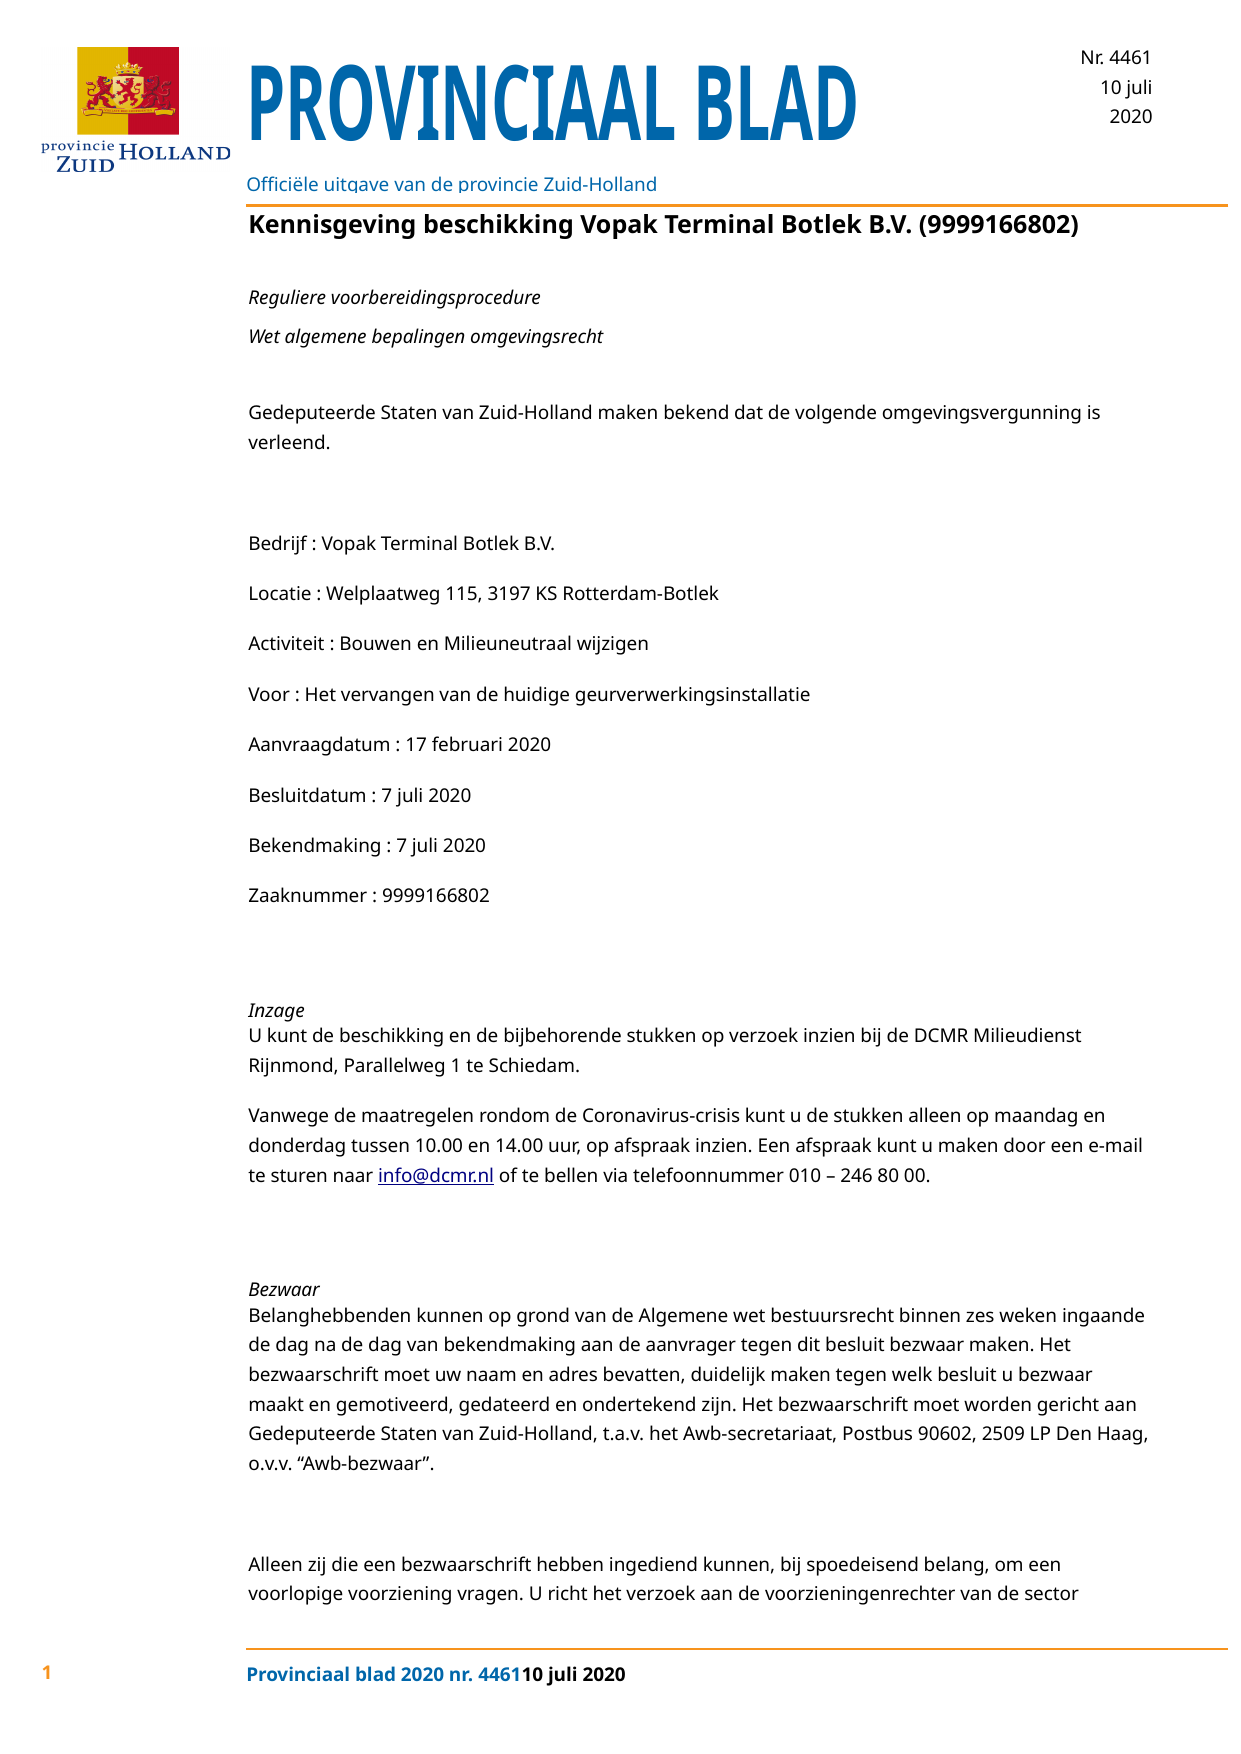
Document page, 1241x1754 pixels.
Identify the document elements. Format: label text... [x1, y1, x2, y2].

picture [41, 47, 231, 172]
text Zaaknummer : 9999166802 [248, 883, 1152, 908]
text Aanvraagdatum : 17 februari 2020 [248, 731, 1152, 757]
text Besluitdatum : 7 juli 2020 [248, 782, 1152, 807]
text Alleen zij die een bezwaarschrift hebben ingediend kunnen, bij spoedeisend belang, om een voorlopige voorziening vragen. U richt het verzoek aan de voorzieningenrechter van de sector [248, 1551, 1152, 1606]
text Kennisgeving beschikking Vopak Terminal Botlek B.V. (9999166802) [248, 207, 1152, 241]
text Belanghebbenden kunnen op grond van de Algemene wet bestuursrecht binnen zes weken ingaande de dag na de dag van bekendmaking aan de aanvrager tegen dit besluit bezwaar maken. Het bezwaarschrift moet uw naam en adres bevatten, duidelijk maken tegen welk besluit u bezwaar maakt en gemotiveerd, gedateerd en ondertekend zijn. Het bezwaarschrift moet worden gericht aan Gedeputeerde Staten van Zuid-Holland, t.a.v. het Awb-secretariaat, Postbus 90602, 2509 LP Den Haag, o.v.v. “Awb-bezwaar”. [248, 1302, 1152, 1476]
text Bekendmaking : 7 juli 2020 [248, 832, 1152, 858]
text Locatie : Welplaatweg 115, 3197 KS Rotterdam-Botlek [248, 580, 1152, 606]
text Bezwaar [248, 1276, 1152, 1302]
text Reguliere voorbereidingsprocedure [248, 284, 1152, 309]
text Wet algemene bepalingen omgevingsrecht [248, 323, 1152, 349]
text Vanwege de maatregelen rondom de Coronavirus-crisis kunt u de stukken alleen op maandag en donderdag tussen 10.00 en 14.00 uur, op afspraak inzien. Een afspraak kunt u maken door een e-mail te sturen naar info@dcmr.nl of te bellen via telefoonnummer 010 – 246 80 00. [248, 1103, 1152, 1188]
text Bedrijf : Vopak Terminal Botlek B.V. [248, 530, 1152, 555]
text Gedeputeerde Staten van Zuid-Holland maken bekend dat de volgende omgevingsvergunning is verleend. [248, 399, 1152, 454]
text Activiteit : Bouwen en Milieuneutraal wijzigen [248, 631, 1152, 656]
text Inzage [248, 997, 1152, 1023]
text U kunt de beschikking en de bijbehorende stukken op verzoek inzien bij de DCMR Milieudienst Rijnmond, Parallelweg 1 te Schiedam. [248, 1023, 1152, 1078]
text Voor : Het vervangen van de huidige geurverwerkingsinstallatie [248, 681, 1152, 707]
